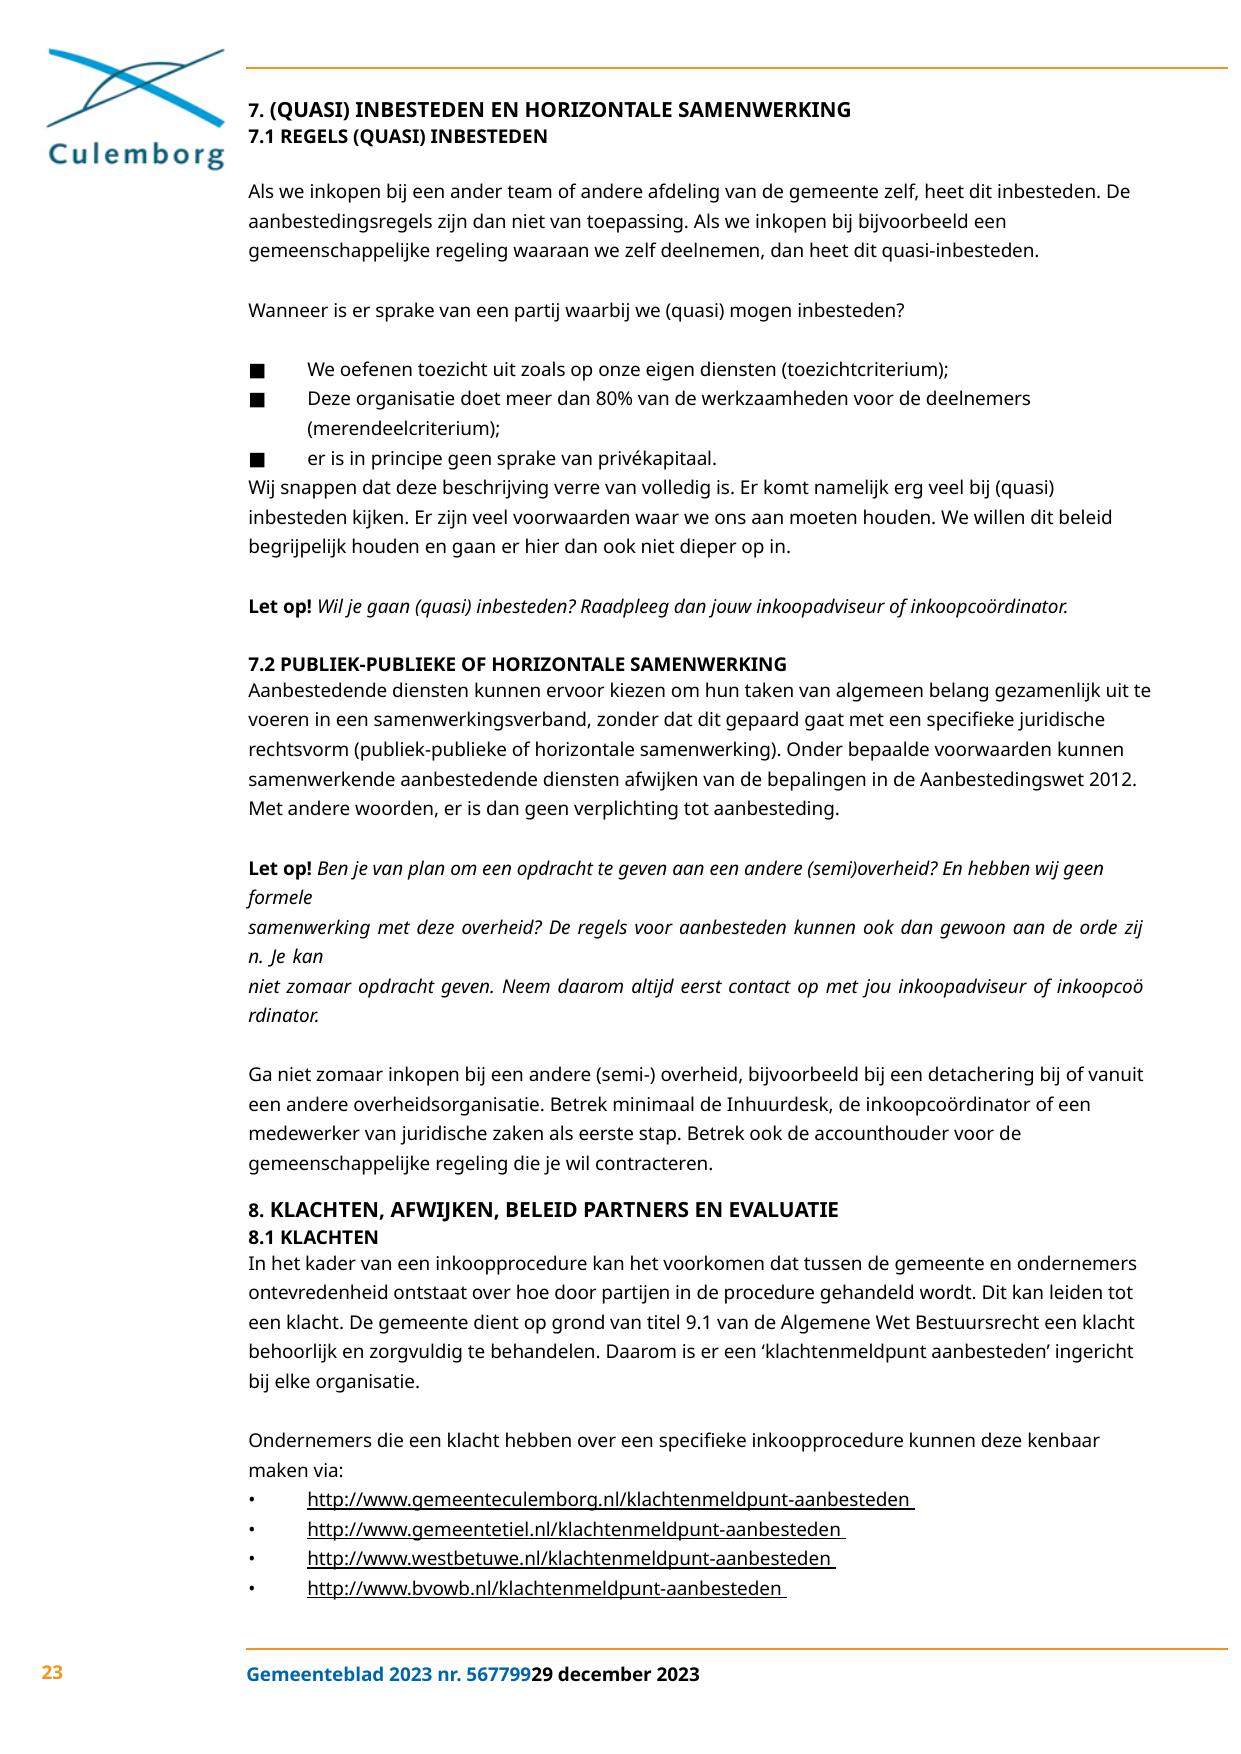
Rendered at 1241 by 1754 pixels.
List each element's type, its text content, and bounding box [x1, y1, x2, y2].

text 7.2 PUBLIEK-PUBLIEKE OF HORIZONTALE SAMENWERKING [248, 651, 1152, 677]
text 8. KLACHTEN, AFWIJKEN, BELEID PARTNERS EN EVALUATIE [248, 1196, 1152, 1224]
list http://www.gemeentetiel.nl/klachtenmeldpunt-aanbesteden [248, 1516, 1152, 1542]
picture [41, 47, 231, 172]
text 7.1 REGELS (QUASI) INBESTEDEN [248, 123, 1152, 149]
text Ga niet zomaar inkopen bij een andere (semi-) overheid, bijvoorbeeld bij een detachering bij of vanuit een andere overheidsorganisatie. Betrek minimaal de Inhuurdesk, de inkoopcoördinator of een medewerker van juridische zaken als eerste stap. Betrek ook de accounthouder voor de gemeenschappelijke regeling die je wil contracteren. [248, 1061, 1152, 1176]
text Als we inkopen bij een ander team of andere afdeling van de gemeente zelf, heet dit inbesteden. De aanbestedingsregels zijn dan niet van toepassing. Als we inkopen bij bijvoorbeeld een gemeenschappelijke regeling waaraan we zelf deelnemen, dan heet dit quasi-inbesteden. [248, 178, 1152, 263]
text In het kader van een inkoopprocedure kan het voorkomen dat tussen de gemeente en ondernemers ontevredenheid ontstaat over hoe door partijen in de procedure gehandeld wordt. Dit kan leiden tot een klacht. De gemeente dient op grond van titel 9.1 van de Algemene Wet Bestuursrecht een klacht behoorlijk en zorgvuldig te behandelen. Daarom is er een ‘klachtenmeldpunt aanbesteden’ ingericht bij elke organisatie. [248, 1250, 1152, 1394]
text 7. (QUASI) INBESTEDEN EN HORIZONTALE SAMENWERKING [248, 95, 1152, 123]
list Deze organisatie doet meer dan 80% van de werkzaamheden voor de deelnemers (merendeelcriterium); [248, 386, 1152, 441]
text Ondernemers die een klacht hebben over een specifieke inkoopprocedure kunnen deze kenbaar maken via: [248, 1427, 1152, 1482]
text Wanneer is er sprake van een partij waarbij we (quasi) mogen inbesteden? [248, 297, 1152, 323]
table_header Let op! Wil je gaan (quasi) inbesteden? Raadpleeg dan jouw inkoopadviseur of inkoopcoördinator. [248, 593, 1152, 618]
table_header Let op! Ben je van plan om een opdracht te geven aan een andere (semi)overheid? En hebben wij geen formele samenwerking met deze overheid? De regels voor aanbesteden kunnen ook dan gewoon aan de orde zijn. Je kan niet zomaar opdracht geven. Neem daarom altijd eerst contact op met jou inkoopadviseur of inkoopcoördinator. [248, 855, 1152, 1028]
list http://www.westbetuwe.nl/klachtenmeldpunt-aanbesteden [248, 1546, 1152, 1571]
text Aanbestedende diensten kunnen ervoor kiezen om hun taken van algemeen belang gezamenlijk uit te voeren in een samenwerkingsverband, zonder dat dit gepaard gaat met een specifieke juridische rechtsvorm (publiek-publieke of horizontale samenwerking). Onder bepaalde voorwaarden kunnen samenwerkende aanbestedende diensten afwijken van de bepalingen in de Aanbestedingswet 2012. Met andere woorden, er is dan geen verplichting tot aanbesteding. [248, 677, 1152, 821]
list http://www.gemeenteculemborg.nl/klachtenmeldpunt-aanbesteden [248, 1486, 1152, 1512]
list http://www.bvowb.nl/klachtenmeldpunt-aanbesteden [248, 1575, 1152, 1601]
list We oefenen toezicht uit zoals op onze eigen diensten (toezichtcriterium); [248, 356, 1152, 382]
text 8.1 KLACHTEN [248, 1224, 1152, 1250]
text Wij snappen dat deze beschrijving verre van volledig is. Er komt namelijk erg veel bij (quasi) inbesteden kijken. Er zijn veel voorwaarden waar we ons aan moeten houden. We willen dit beleid begrijpelijk houden en gaan er hier dan ook niet dieper op in. [248, 474, 1152, 559]
list er is in principe geen sprake van privékapitaal. [248, 445, 1152, 471]
